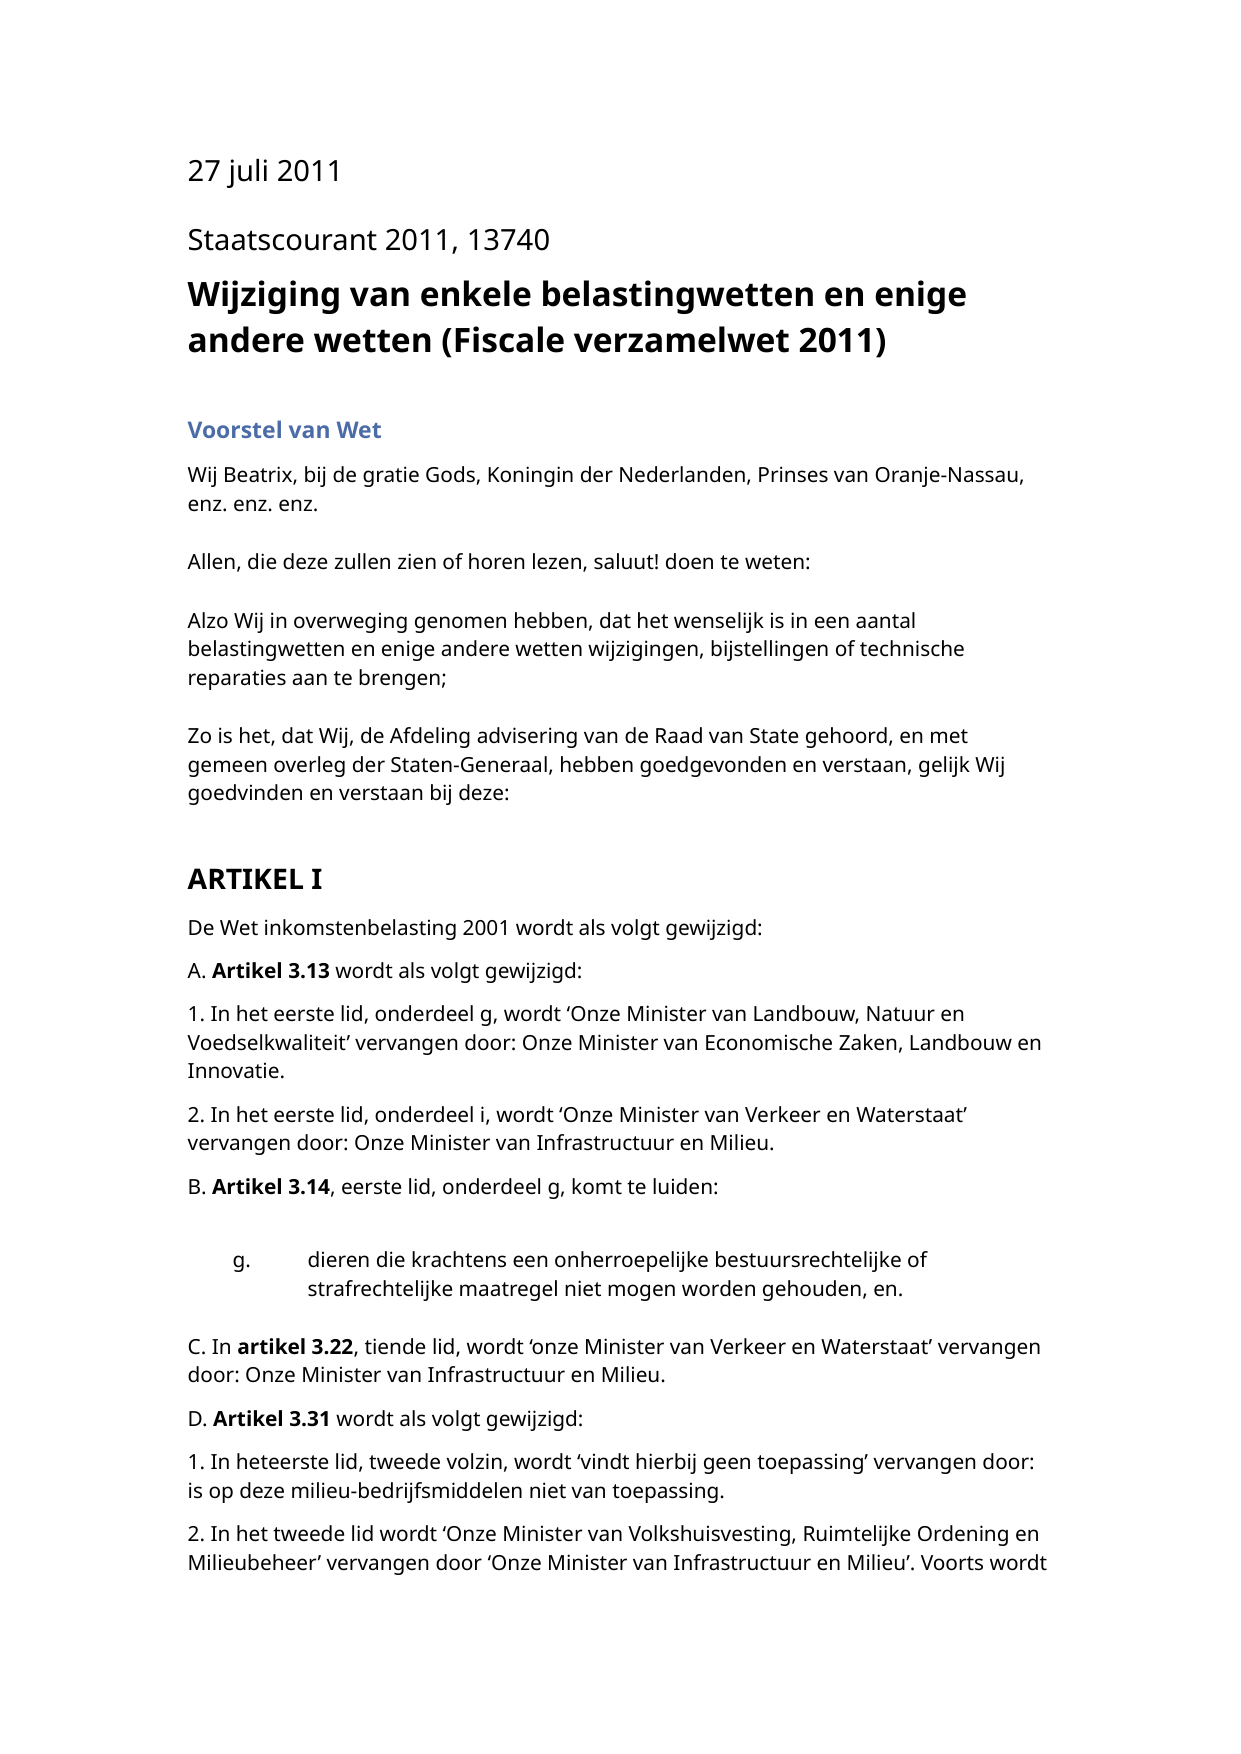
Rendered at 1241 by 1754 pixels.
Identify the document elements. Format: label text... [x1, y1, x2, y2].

subtitle Voorstel van Wet [187, 414, 1053, 446]
text De Wet inkomstenbelasting 2001 wordt als volgt gewijzigd: [187, 913, 1053, 941]
subtitle Wijziging van enkele belastingwetten en enige andere wetten (Fiscale verzamelwet 2011) [187, 271, 1053, 362]
text A. Artikel 3.13 wordt als volgt gewijzigd: [187, 956, 1053, 984]
list dieren die krachtens een onherroepelijke bestuursrechtelijke of strafrechtelijke maatregel niet mogen worden gehouden, en. [232, 1245, 1053, 1302]
text 2. In het tweede lid wordt ‘Onze Minister van Volkshuisvesting, Ruimtelijke Ordening en Milieubeheer’ vervangen door ‘Onze Minister van Infrastructuur en Milieu’. Voorts wordt [187, 1519, 1053, 1576]
text B. Artikel 3.14, eerste lid, onderdeel g, komt te luiden: [187, 1172, 1053, 1200]
text Alzo Wij in overweging genomen hebben, dat het wenselijk is in een aantal belastingwetten en enige andere wetten wijzigingen, bijstellingen of technische reparaties aan te brengen; [187, 606, 1053, 691]
text Staatscourant 2011, 13740 [187, 219, 1053, 259]
text D. Artikel 3.31 wordt als volgt gewijzigd: [187, 1404, 1053, 1432]
text C. In artikel 3.22, tiende lid, wordt ‘onze Minister van Verkeer en Waterstaat’ vervangen door: Onze Minister van Infrastructuur en Milieu. [187, 1332, 1053, 1389]
subtitle ARTIKEL I [187, 859, 1053, 898]
text 2. In het eerste lid, onderdeel i, wordt ‘Onze Minister van Verkeer en Waterstaat’ vervangen door: Onze Minister van Infrastructuur en Milieu. [187, 1100, 1053, 1157]
text 1. In het eerste lid, onderdeel g, wordt ‘Onze Minister van Landbouw, Natuur en Voedselkwaliteit’ vervangen door: Onze Minister van Economische Zaken, Landbouw en Innovatie. [187, 999, 1053, 1085]
text Zo is het, dat Wij, de Afdeling advisering van de Raad van State gehoord, en met gemeen overleg der Staten-Generaal, hebben goedgevonden en verstaan, gelijk Wij goedvinden en verstaan bij deze: [187, 721, 1053, 807]
text 27 juli 2011 [187, 150, 1053, 190]
text Wij Beatrix, bij de gratie Gods, Koningin der Nederlanden, Prinses van Oranje-Nassau, enz. enz. enz. [187, 461, 1053, 517]
text 1. In heteerste lid, tweede volzin, wordt ‘vindt hierbij geen toepassing’ vervangen door: is op deze milieu-bedrijfsmiddelen niet van toepassing. [187, 1447, 1053, 1504]
text Allen, die deze zullen zien of horen lezen, saluut! doen te weten: [187, 547, 1053, 576]
